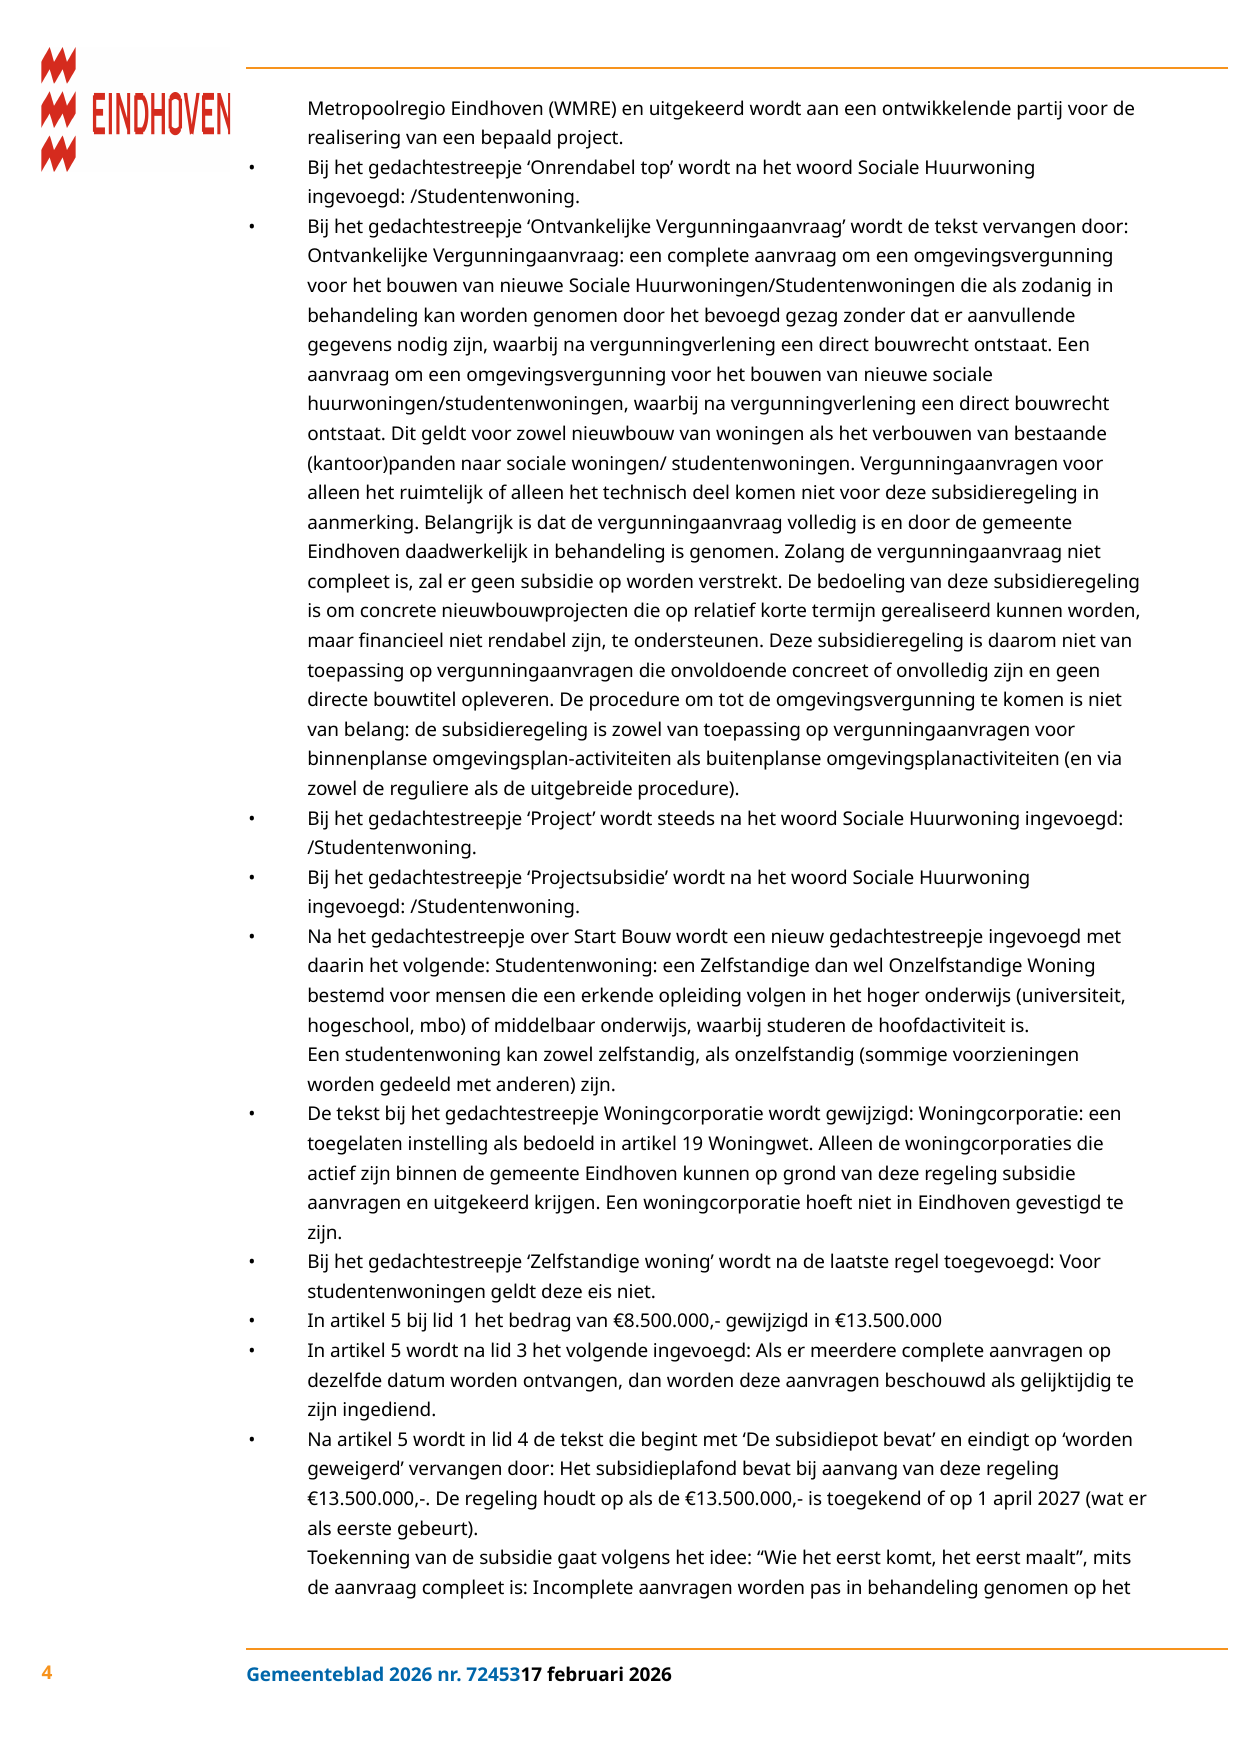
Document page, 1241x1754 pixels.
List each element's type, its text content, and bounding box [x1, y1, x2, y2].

list Na het gedachtestreepje over Start Bouw wordt een nieuw gedachtestreepje ingevoegd met daarin het volgende: Studentenwoning: een Zelfstandige dan wel Onzelfstandige Woning bestemd voor mensen die een erkende opleiding volgen in het hoger onderwijs (universiteit, hogeschool, mbo) of middelbaar onderwijs, waarbij studeren de hoofdactiviteit is. [248, 923, 1152, 1038]
list Bij het gedachtestreepje ‘Onrendabel top’ wordt na het woord Sociale Huurwoning ingevoegd: /Studentenwoning. [248, 154, 1152, 209]
list Bij het gedachtestreepje ‘Project’ wordt steeds na het woord Sociale Huurwoning ingevoegd: /Studentenwoning. [248, 805, 1152, 860]
list Toekenning van de subsidie gaat volgens het idee: “Wie het eerst komt, het eerst maalt”, mits de aanvraag compleet is: Incomplete aanvragen worden pas in behandeling genomen op het [248, 1544, 1152, 1600]
picture [41, 47, 231, 172]
list Bij het gedachtestreepje ‘Ontvankelijke Vergunningaanvraag’ wordt de tekst vervangen door: Ontvankelijke Vergunningaanvraag: een complete aanvraag om een omgevingsvergunning voor het bouwen van nieuwe Sociale Huurwoningen/Studentenwoningen die als zodanig in behandeling kan worden genomen door het bevoegd gezag zonder dat er aanvullende gegevens nodig zijn, waarbij na vergunningverlening een direct bouwrecht ontstaat. Een aanvraag om een omgevingsvergunning voor het bouwen van nieuwe sociale huurwoningen/studentenwoningen, waarbij na vergunningverlening een direct bouwrecht ontstaat. Dit geldt voor zowel nieuwbouw van woningen als het verbouwen van bestaande (kantoor)panden naar sociale woningen/ studentenwoningen. Vergunningaanvragen voor alleen het ruimtelijk of alleen het technisch deel komen niet voor deze subsidieregeling in aanmerking. Belangrijk is dat de vergunningaanvraag volledig is en door de gemeente Eindhoven daadwerkelijk in behandeling is genomen. Zolang de vergunningaanvraag niet compleet is, zal er geen subsidie op worden verstrekt. De bedoeling van deze subsidieregeling is om concrete nieuwbouwprojecten die op relatief korte termijn gerealiseerd kunnen worden, maar financieel niet rendabel zijn, te ondersteunen. Deze subsidieregeling is daarom niet van toepassing op vergunningaanvragen die onvoldoende concreet of onvolledig zijn en geen directe bouwtitel opleveren. De procedure om tot de omgevingsvergunning te komen is niet van belang: de subsidieregeling is zowel van toepassing op vergunningaanvragen voor binnenplanse omgevingsplan-activiteiten als buitenplanse omgevingsplanactiviteiten (en via zowel de reguliere als de uitgebreide procedure). [248, 213, 1152, 801]
list Metropoolregio Eindhoven (WMRE) en uitgekeerd wordt aan een ontwikkelende partij voor de realisering van een bepaald project. [248, 95, 1152, 150]
list In artikel 5 bij lid 1 het bedrag van €8.500.000,- gewijzigd in €13.500.000 [248, 1308, 1152, 1333]
list Bij het gedachtestreepje ‘Zelfstandige woning’ wordt na de laatste regel toegevoegd: Voor studentenwoningen geldt deze eis niet. [248, 1248, 1152, 1304]
list In artikel 5 wordt na lid 3 het volgende ingevoegd: Als er meerdere complete aanvragen op dezelfde datum worden ontvangen, dan worden deze aanvragen beschouwd als gelijktijdig te zijn ingediend. [248, 1337, 1152, 1422]
list Bij het gedachtestreepje ‘Projectsubsidie’ wordt na het woord Sociale Huurwoning ingevoegd: /Studentenwoning. [248, 864, 1152, 919]
list Een studentenwoning kan zowel zelfstandig, als onzelfstandig (sommige voorzieningen worden gedeeld met anderen) zijn. [248, 1041, 1152, 1097]
list De tekst bij het gedachtestreepje Woningcorporatie wordt gewijzigd: Woningcorporatie: een toegelaten instelling als bedoeld in artikel 19 Woningwet. Alleen de woningcorporaties die actief zijn binnen de gemeente Eindhoven kunnen op grond van deze regeling subsidie aanvragen en uitgekeerd krijgen. Een woningcorporatie hoeft niet in Eindhoven gevestigd te zijn. [248, 1101, 1152, 1245]
list Na artikel 5 wordt in lid 4 de tekst die begint met ‘De subsidiepot bevat’ en eindigt op ‘worden geweigerd’ vervangen door: Het subsidieplafond bevat bij aanvang van deze regeling €13.500.000,-. De regeling houdt op als de €13.500.000,- is toegekend of op 1 april 2027 (wat er als eerste gebeurt). [248, 1426, 1152, 1541]
